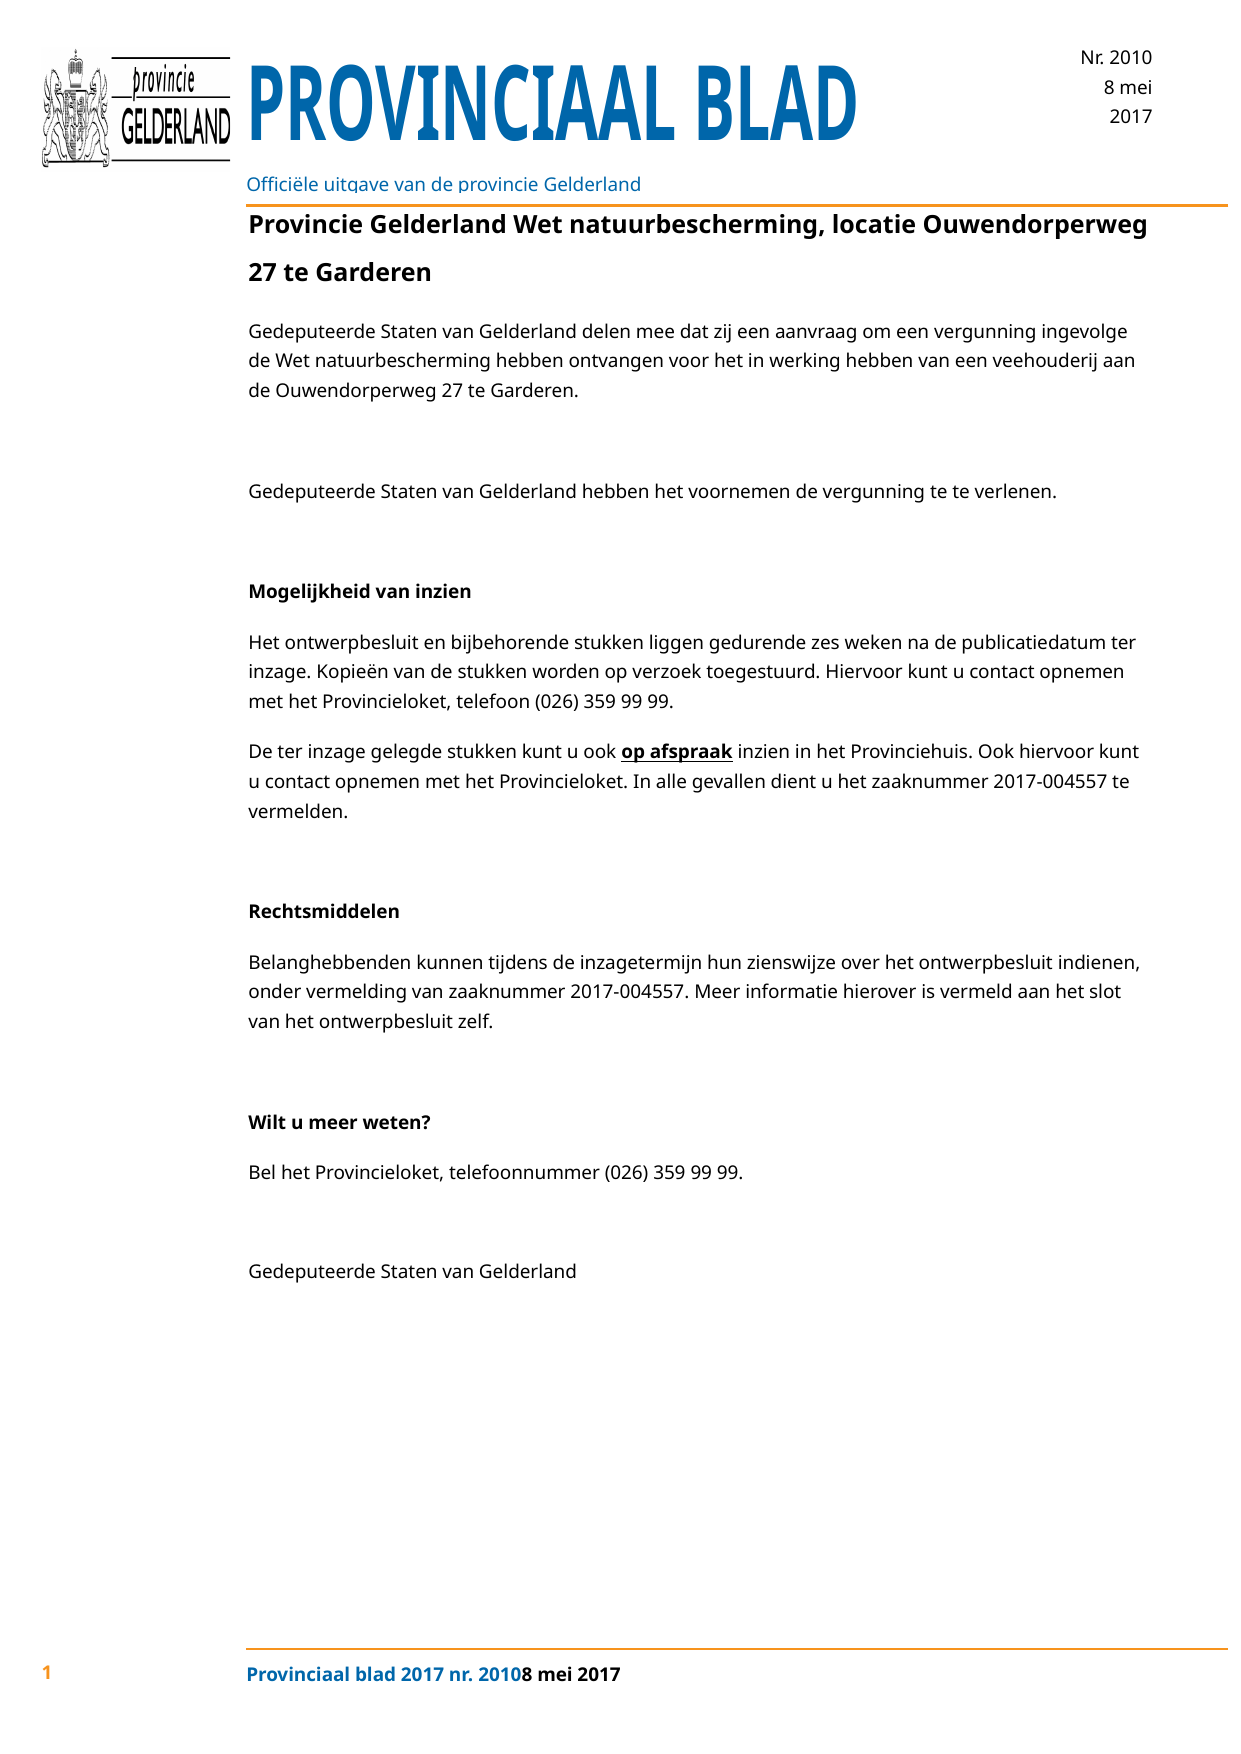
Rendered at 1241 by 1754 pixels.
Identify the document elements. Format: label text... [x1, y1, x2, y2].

text Rechtsmiddelen [248, 899, 1152, 924]
text Bel het Provincieloket, telefoonnummer (026) 359 99 99. [248, 1159, 1152, 1185]
text Wilt u meer weten? [248, 1109, 1152, 1135]
text De ter inzage gelegde stukken kunt u ook op afspraak inzien in het Provinciehuis. Ook hiervoor kunt u contact opnemen met het Provincieloket. In alle gevallen dient u het zaaknummer 2017-004557 te vermelden. [248, 739, 1152, 824]
picture [41, 47, 231, 172]
text Gedeputeerde Staten van Gelderland delen mee dat zij een aanvraag om een vergunning ingevolge de Wet natuurbescherming hebben ontvangen voor het in werking hebben van een veehouderij aan de Ouwendorperweg 27 te Garderen. [248, 318, 1152, 403]
text Gedeputeerde Staten van Gelderland hebben het voornemen de vergunning te te verlenen. [248, 478, 1152, 504]
text Provincie Gelderland Wet natuurbescherming, locatie Ouwendorperweg 27 te Garderen [248, 207, 1152, 288]
text Het ontwerpbesluit en bijbehorende stukken liggen gedurende zes weken na de publicatiedatum ter inzage. Kopieën van de stukken worden op verzoek toegestuurd. Hiervoor kunt u contact opnemen met het Provincieloket, telefoon (026) 359 99 99. [248, 629, 1152, 714]
text Mogelijkheid van inzien [248, 579, 1152, 604]
text Belanghebbenden kunnen tijdens de inzagetermijn hun zienswijze over het ontwerpbesluit indienen, onder vermelding van zaaknummer 2017-004557. Meer informatie hierover is vermeld aan het slot van het ontwerpbesluit zelf. [248, 949, 1152, 1034]
text Gedeputeerde Staten van Gelderland [248, 1258, 1152, 1283]
